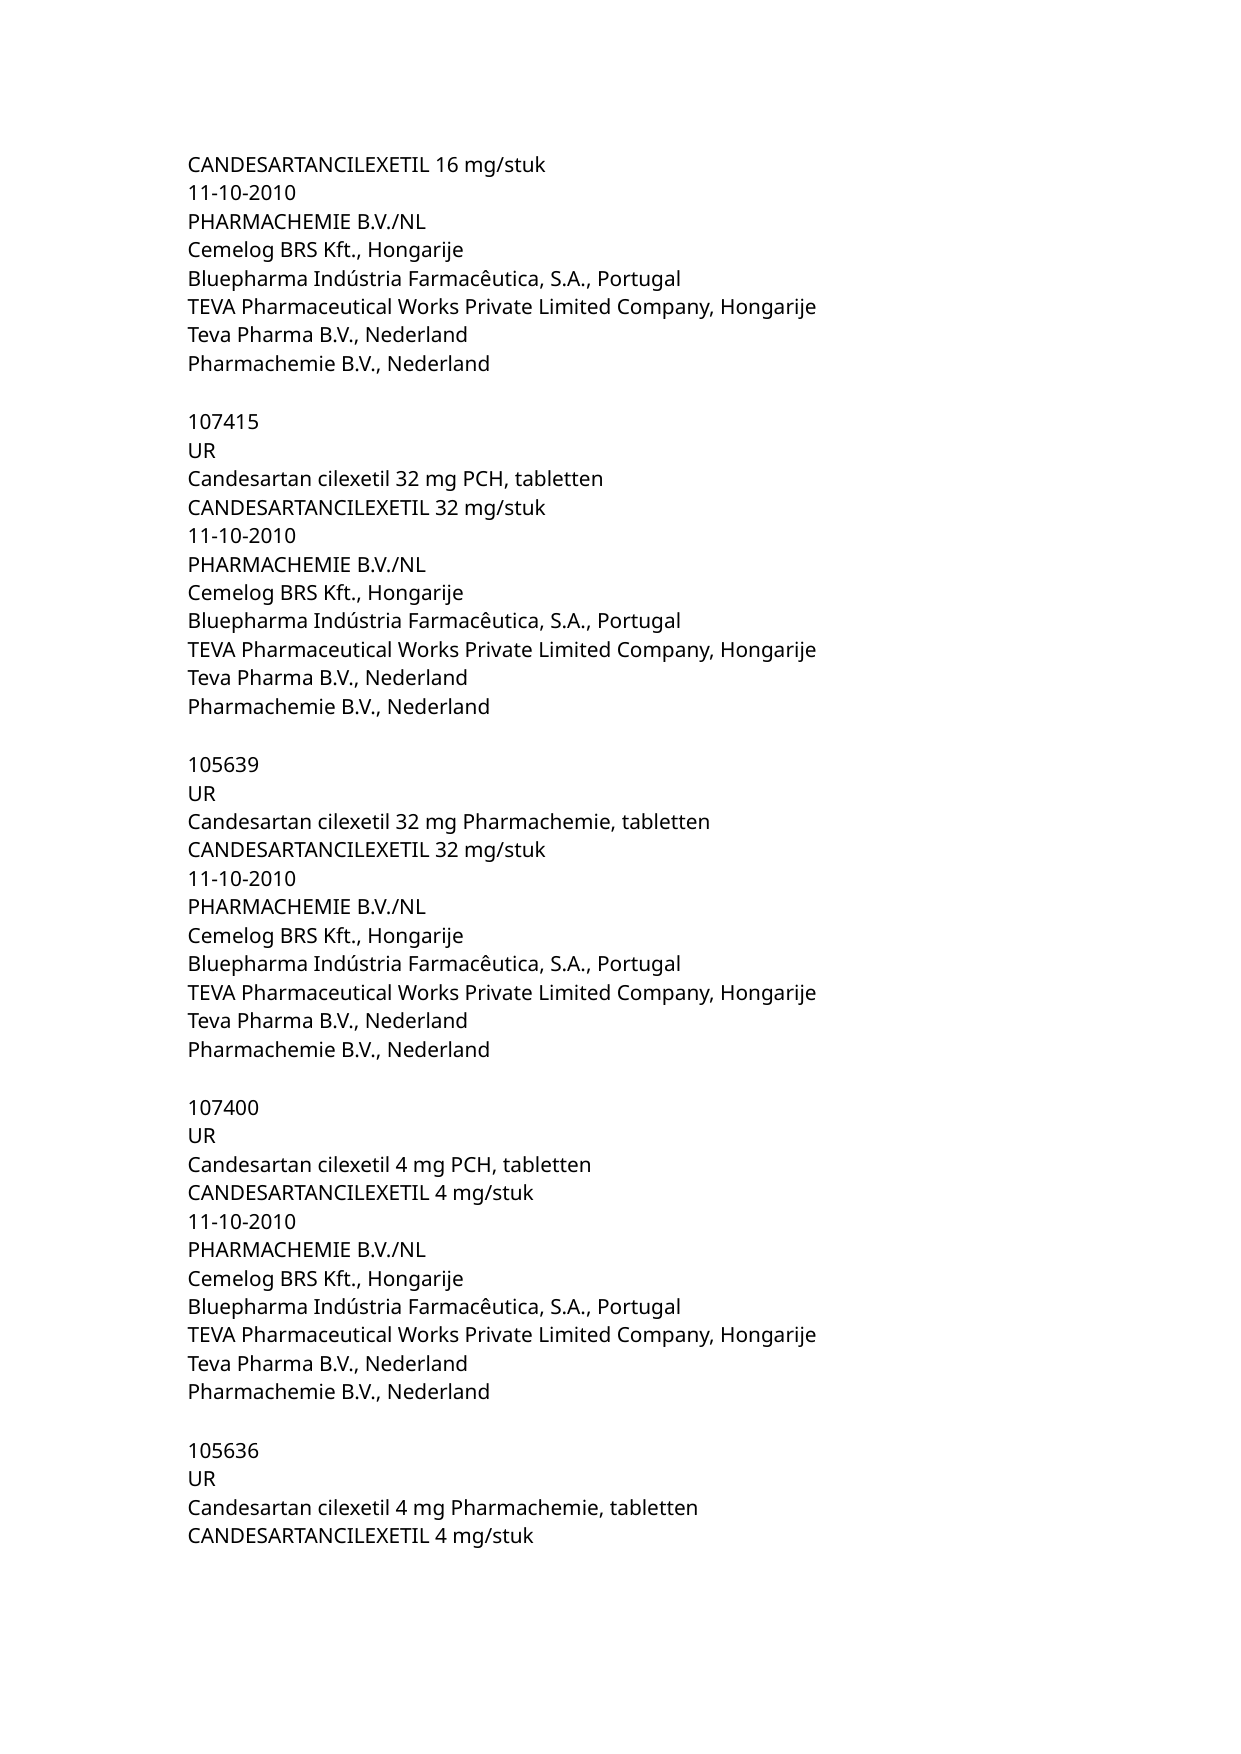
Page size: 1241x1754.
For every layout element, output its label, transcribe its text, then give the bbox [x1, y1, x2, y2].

text Candesartan cilexetil 4 mg PCH, tabletten [187, 1150, 1053, 1178]
text Cemelog BRS Kft., Hongarije [187, 578, 1053, 607]
text CANDESARTANCILEXETIL 16 mg/stuk [187, 150, 1053, 178]
text Teva Pharma B.V., Nederland [187, 1349, 1053, 1377]
text UR [187, 1122, 1053, 1150]
text TEVA Pharmaceutical Works Private Limited Company, Hongarije [187, 1321, 1053, 1349]
text PHARMACHEMIE B.V./NL [187, 207, 1053, 235]
text CANDESARTANCILEXETIL 4 mg/stuk [187, 1178, 1053, 1207]
text Pharmachemie B.V., Nederland [187, 1035, 1053, 1063]
text 107415 [187, 407, 1053, 436]
text CANDESARTANCILEXETIL 32 mg/stuk [187, 493, 1053, 521]
text Teva Pharma B.V., Nederland [187, 1006, 1053, 1035]
text CANDESARTANCILEXETIL 32 mg/stuk [187, 836, 1053, 864]
text Candesartan cilexetil 4 mg Pharmachemie, tabletten [187, 1493, 1053, 1521]
text Pharmachemie B.V., Nederland [187, 692, 1053, 720]
text 107400 [187, 1093, 1053, 1122]
text PHARMACHEMIE B.V./NL [187, 892, 1053, 921]
text PHARMACHEMIE B.V./NL [187, 550, 1053, 578]
text 11-10-2010 [187, 1207, 1053, 1235]
text TEVA Pharmaceutical Works Private Limited Company, Hongarije [187, 635, 1053, 663]
text Cemelog BRS Kft., Hongarije [187, 1264, 1053, 1292]
text 11-10-2010 [187, 521, 1053, 550]
text Pharmachemie B.V., Nederland [187, 349, 1053, 377]
text Bluepharma Indústria Farmacêutica, S.A., Portugal [187, 264, 1053, 292]
text TEVA Pharmaceutical Works Private Limited Company, Hongarije [187, 292, 1053, 321]
text UR [187, 779, 1053, 807]
text 11-10-2010 [187, 178, 1053, 207]
text Teva Pharma B.V., Nederland [187, 321, 1053, 349]
text 105636 [187, 1436, 1053, 1464]
text PHARMACHEMIE B.V./NL [187, 1235, 1053, 1264]
text Bluepharma Indústria Farmacêutica, S.A., Portugal [187, 1292, 1053, 1321]
text Cemelog BRS Kft., Hongarije [187, 921, 1053, 949]
text Candesartan cilexetil 32 mg PCH, tabletten [187, 464, 1053, 493]
text Teva Pharma B.V., Nederland [187, 663, 1053, 692]
text 105639 [187, 750, 1053, 779]
text Bluepharma Indústria Farmacêutica, S.A., Portugal [187, 949, 1053, 978]
text Bluepharma Indústria Farmacêutica, S.A., Portugal [187, 607, 1053, 635]
text Pharmachemie B.V., Nederland [187, 1377, 1053, 1406]
text Cemelog BRS Kft., Hongarije [187, 235, 1053, 264]
text UR [187, 436, 1053, 464]
text UR [187, 1464, 1053, 1493]
text Candesartan cilexetil 32 mg Pharmachemie, tabletten [187, 807, 1053, 836]
text 11-10-2010 [187, 864, 1053, 892]
text TEVA Pharmaceutical Works Private Limited Company, Hongarije [187, 978, 1053, 1006]
text CANDESARTANCILEXETIL 4 mg/stuk [187, 1521, 1053, 1550]
